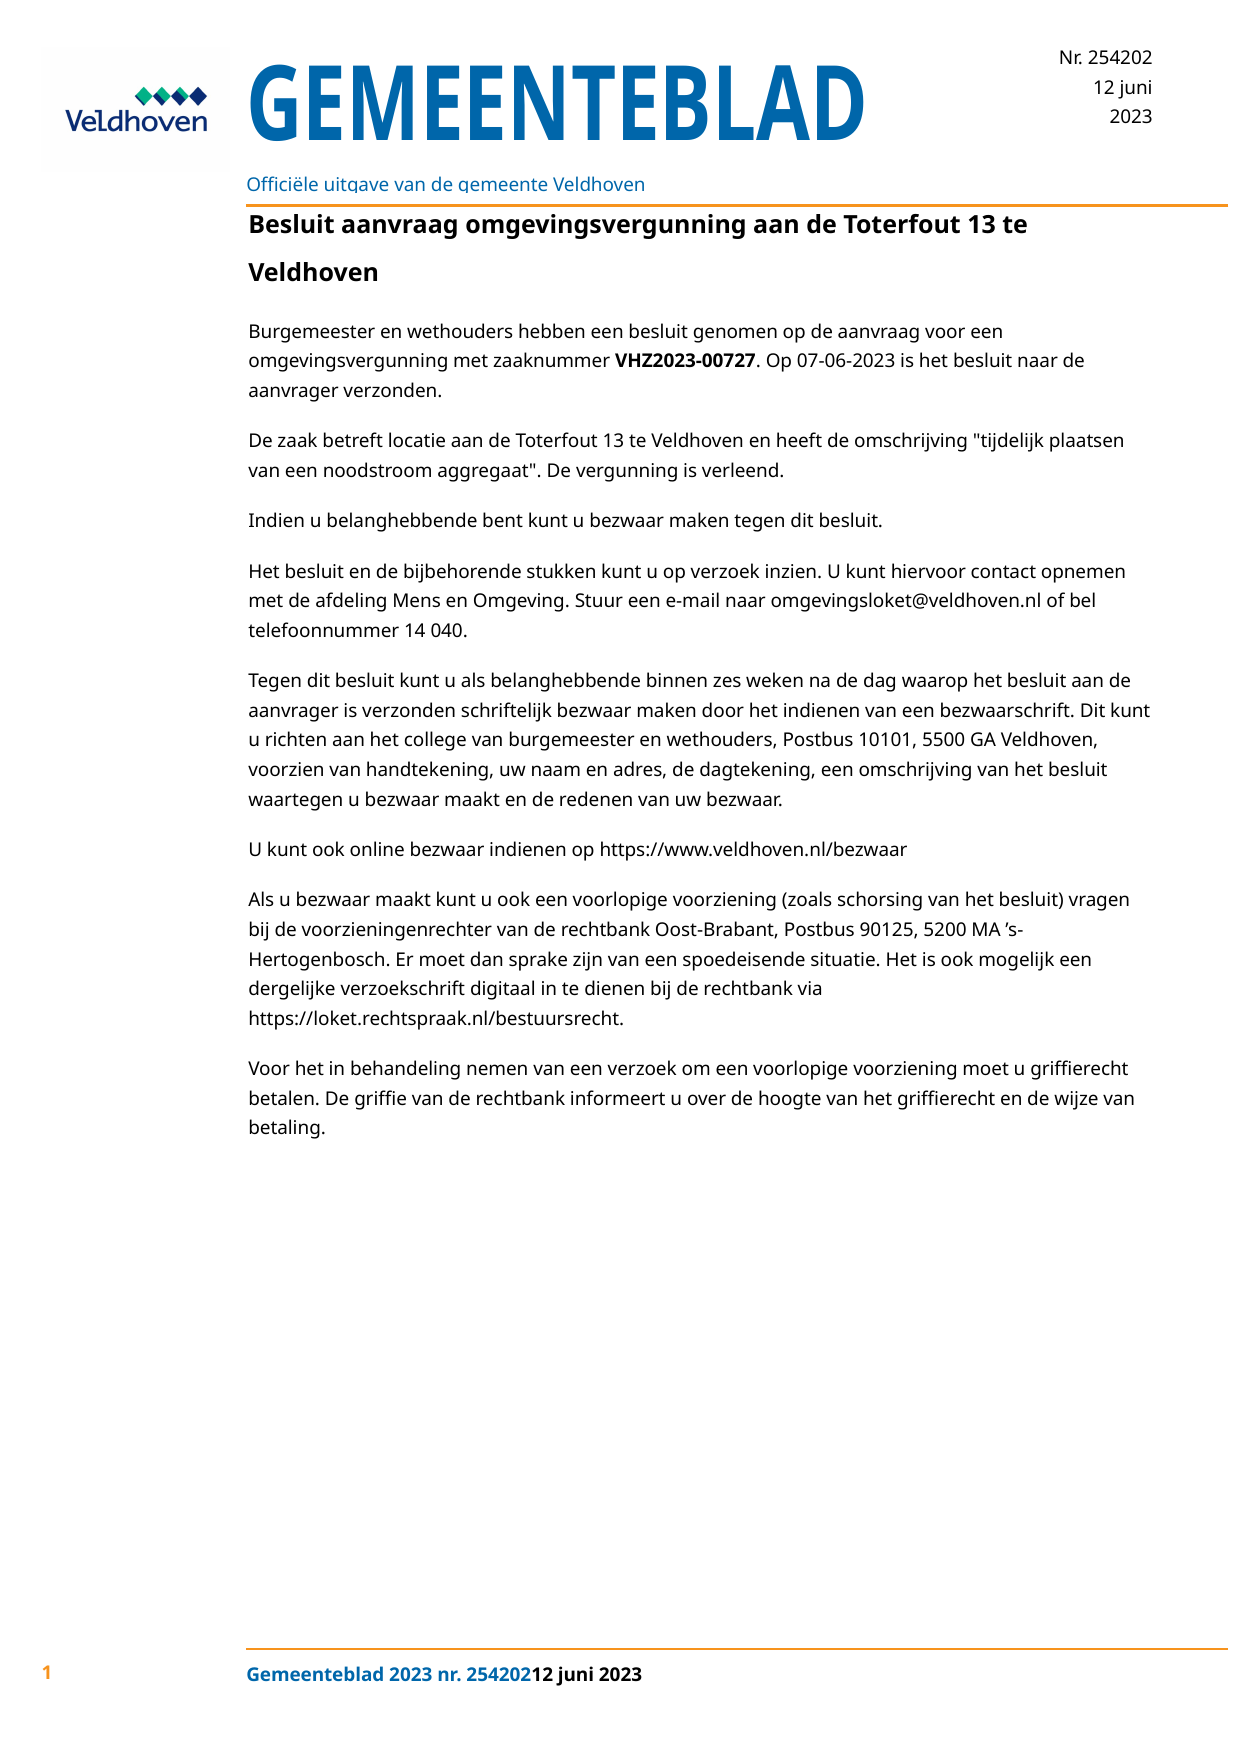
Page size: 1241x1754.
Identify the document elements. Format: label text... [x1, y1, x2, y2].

text Indien u belanghebbende bent kunt u bezwaar maken tegen dit besluit. [248, 507, 1152, 533]
text Voor het in behandeling nemen van een verzoek om een voorlopige voorziening moet u griffierecht betalen. De griffie van de rechtbank informeert u over de hoogte van het griffierecht en de wijze van betaling. [248, 1055, 1152, 1140]
text Het besluit en de bijbehorende stukken kunt u op verzoek inzien. U kunt hiervoor contact opnemen met de afdeling Mens en Omgeving. Stuur een e-mail naar omgevingsloket@veldhoven.nl of bel telefoonnummer 14 040. [248, 558, 1152, 643]
text Burgemeester en wethouders hebben een besluit genomen op de aanvraag voor een omgevingsvergunning met zaaknummer VHZ2023-00727. Op 07-06-2023 is het besluit naar de aanvrager verzonden. [248, 318, 1152, 403]
text U kunt ook online bezwaar indienen op https://www.veldhoven.nl/bezwaar [248, 836, 1152, 862]
text De zaak betreft locatie aan de Toterfout 13 te Veldhoven en heeft de omschrijving "tijdelijk plaatsen van een noodstroom aggregaat". De vergunning is verleend. [248, 427, 1152, 483]
text Tegen dit besluit kunt u als belanghebbende binnen zes weken na de dag waarop het besluit aan de aanvrager is verzonden schriftelijk bezwaar maken door het indienen van een bezwaarschrift. Dit kunt u richten aan het college van burgemeester en wethouders, Postbus 10101, 5500 GA Veldhoven, voorzien van handtekening, uw naam en adres, de dagtekening, een omschrijving van het besluit waartegen u bezwaar maakt en de redenen van uw bezwaar. [248, 667, 1152, 812]
text Besluit aanvraag omgevingsvergunning aan de Toterfout 13 te Veldhoven [248, 207, 1152, 288]
text Als u bezwaar maakt kunt u ook een voorlopige voorziening (zoals schorsing van het besluit) vragen bij de voorzieningenrechter van de rechtbank Oost-Brabant, Postbus 90125, 5200 MA ’s-Hertogenbosch. Er moet dan sprake zijn van een spoedeisende situatie. Het is ook mogelijk een dergelijke verzoekschrift digitaal in te dienen bij de rechtbank via https://loket.rechtspraak.nl/bestuursrecht. [248, 887, 1152, 1031]
picture [41, 47, 231, 172]
